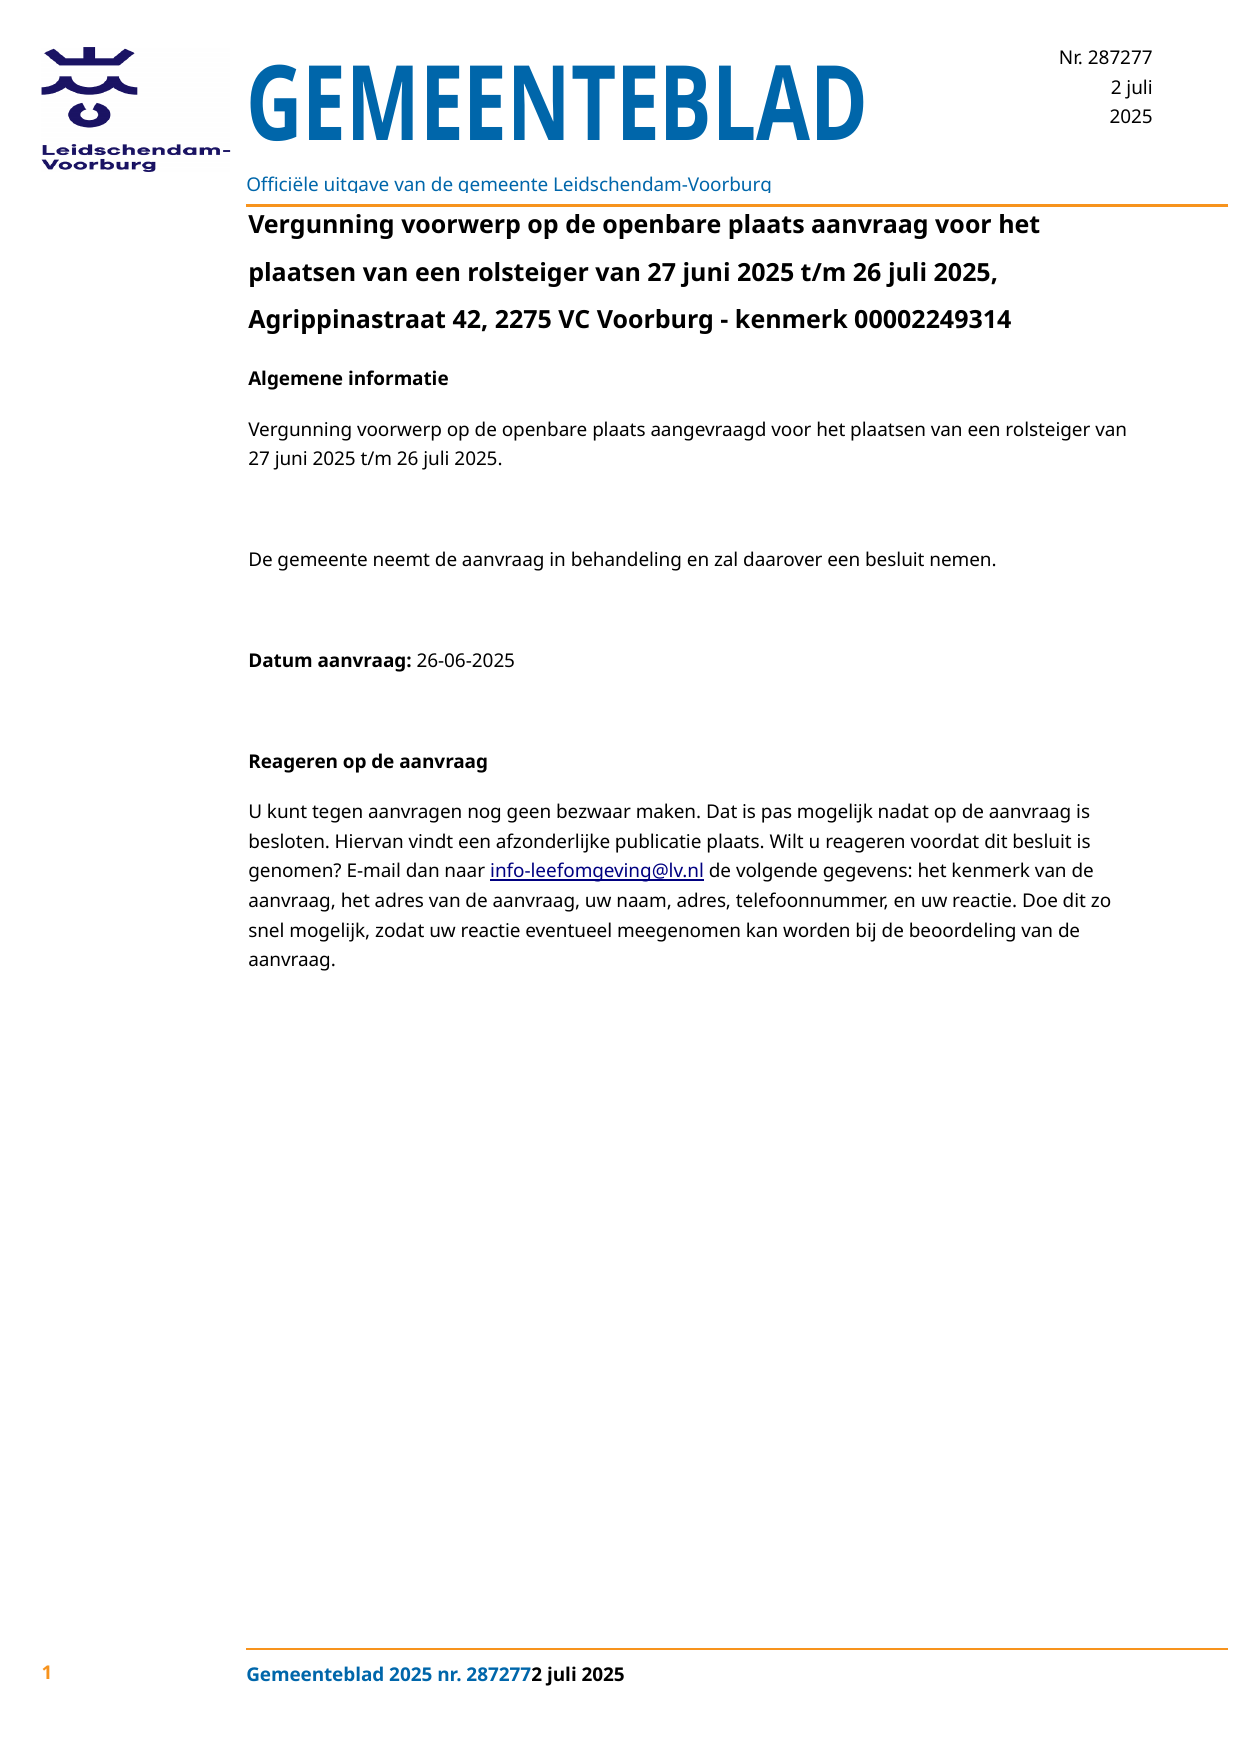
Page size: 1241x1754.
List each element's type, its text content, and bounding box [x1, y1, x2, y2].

text Datum aanvraag: 26-06-2025 [248, 647, 1152, 673]
text Reageren op de aanvraag [248, 748, 1152, 774]
text De gemeente neemt de aanvraag in behandeling en zal daarover een besluit nemen. [248, 546, 1152, 572]
text Vergunning voorwerp op de openbare plaats aanvraag voor het plaatsen van een rolsteiger van 27 juni 2025 t/m 26 juli 2025, Agrippinastraat 42, 2275 VC Voorburg - kenmerk 00002249314 [248, 207, 1152, 336]
text U kunt tegen aanvragen nog geen bezwaar maken. Dat is pas mogelijk nadat op de aanvraag is besloten. Hiervan vindt een afzonderlijke publicatie plaats. Wilt u reageren voordat dit besluit is genomen? E-mail dan naar info-leefomgeving@lv.nl de volgende gegevens: het kenmerk van de aanvraag, het adres van de aanvraag, uw naam, adres, telefoonnummer, en uw reactie. Doe dit zo snel mogelijk, zodat uw reactie eventueel meegenomen kan worden bij de beoordeling van de aanvraag. [248, 798, 1152, 972]
picture [41, 47, 231, 172]
text Vergunning voorwerp op de openbare plaats aangevraagd voor het plaatsen van een rolsteiger van 27 juni 2025 t/m 26 juli 2025. [248, 416, 1152, 471]
text Algemene informatie [248, 366, 1152, 391]
